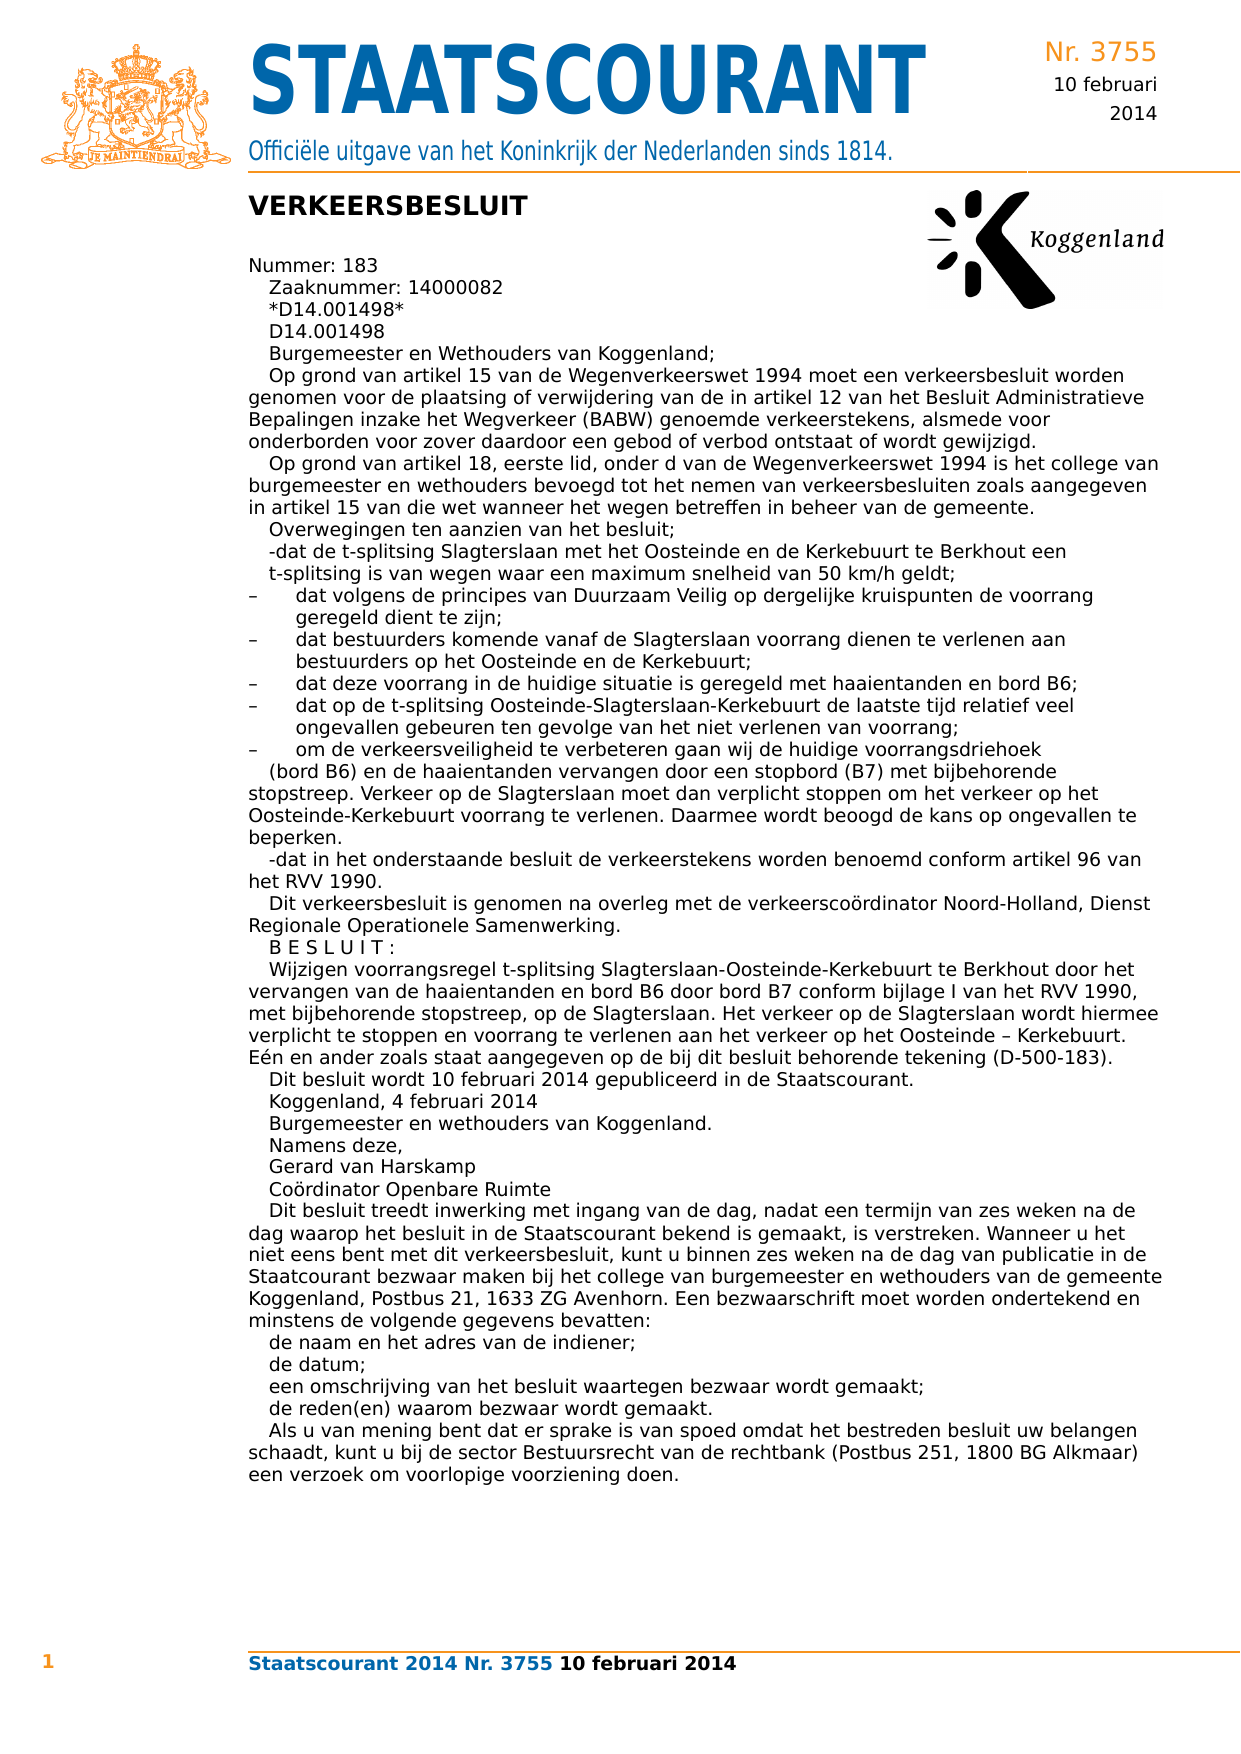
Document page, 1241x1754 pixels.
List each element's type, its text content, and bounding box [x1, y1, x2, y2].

text B E S L U I T : [248, 937, 1163, 959]
text Nummer: 183 [248, 255, 927, 277]
text -dat de t-splitsing Slagterslaan met het Oosteinde en de Kerkebuurt te Berkhout een [248, 541, 1163, 563]
text (bord B6) en de haaientanden vervangen door een stopbord (B7) met bijbehorende stopstreep. Verkeer op de Slagterslaan moet dan verplicht stoppen om het verkeer op het Oosteinde-Kerkebuurt voorrang te verlenen. Daarmee wordt beoogd de kans op ongevallen te beperken. [248, 761, 1163, 849]
text Op grond van artikel 15 van de Wegenverkeerswet 1994 moet een verkeersbesluit worden genomen voor de plaatsing of verwijdering van de in artikel 12 van het Besluit Administratieve Bepalingen inzake het Wegverkeer (BABW) genoemde verkeerstekens, alsmede voor onderborden voor zover daardoor een gebod of verbod ontstaat of wordt gewijzigd. [248, 365, 1163, 453]
text Dit besluit wordt 10 februari 2014 gepubliceerd in de Staatscourant. [248, 1068, 1163, 1091]
text de datum; [248, 1354, 1163, 1376]
text Burgemeester en wethouders van Koggenland. [248, 1112, 1163, 1134]
text -dat in het onderstaande besluit de verkeerstekens worden benoemd conform artikel 96 van het RVV 1990. [248, 849, 1163, 893]
text een omschrijving van het besluit waartegen bezwaar wordt gemaakt; [248, 1376, 1163, 1398]
text D14.001498 [248, 321, 1163, 343]
list dat volgens de principes van Duurzaam Veilig op dergelijke kruispunten de voorrang geregeld dient te zijn; [248, 585, 1163, 629]
list om de verkeersveiligheid te verbeteren gaan wij de huidige voorrangsdriehoek [248, 739, 1163, 761]
text Op grond van artikel 18, eerste lid, onder d van de Wegenverkeerswet 1994 is het college van burgemeester en wethouders bevoegd tot het nemen van verkeersbesluiten zoals aangegeven in artikel 15 van die wet wanneer het wegen betreffen in beheer van de gemeente. [248, 453, 1163, 519]
text t-splitsing is van wegen waar een maximum snelheid van 50 km/h geldt; [248, 563, 1163, 585]
picture [927, 190, 1164, 309]
text Zaaknummer: 14000082 [248, 277, 927, 299]
text Als u van mening bent dat er sprake is van spoed omdat het bestreden besluit uw belangen schaadt, kunt u bij de sector Bestuursrecht van de rechtbank (Postbus 251, 1800 BG Alkmaar) een verzoek om voorlopige voorziening doen. [248, 1420, 1163, 1486]
text Coördinator Openbare Ruimte [248, 1178, 1163, 1200]
subtitle VERKEERSBESLUIT [248, 191, 927, 222]
text Koggenland, 4 februari 2014 [248, 1091, 1163, 1112]
text *D14.001498* [248, 299, 1163, 321]
text Gerard van Harskamp [248, 1156, 1163, 1178]
picture [41, 44, 231, 169]
list dat deze voorrang in de huidige situatie is geregeld met haaientanden en bord B6; [248, 673, 1163, 695]
text Wijzigen voorrangsregel t-splitsing Slagterslaan-Oosteinde-Kerkebuurt te Berkhout door het vervangen van de haaientanden en bord B6 door bord B7 conform bijlage I van het RVV 1990, met bijbehorende stopstreep, op de Slagterslaan. Het verkeer op de Slagterslaan wordt hiermee verplicht te stoppen en voorrang te verlenen aan het verkeer op het Oosteinde – Kerkebuurt. Eén en ander zoals staat aangegeven op de bij dit besluit behorende tekening (D-500-183). [248, 959, 1163, 1068]
text Namens deze, [248, 1134, 1163, 1156]
text Dit verkeersbesluit is genomen na overleg met de verkeerscoördinator Noord-Holland, Dienst Regionale Operationele Samenwerking. [248, 893, 1163, 937]
list dat op de t-splitsing Oosteinde-Slagterslaan-Kerkebuurt de laatste tijd relatief veel ongevallen gebeuren ten gevolge van het niet verlenen van voorrang; [248, 695, 1163, 739]
text Dit besluit treedt inwerking met ingang van de dag, nadat een termijn van zes weken na de dag waarop het besluit in de Staatscourant bekend is gemaakt, is verstreken. Wanneer u het niet eens bent met dit verkeersbesluit, kunt u binnen zes weken na de dag van publicatie in de Staatcourant bezwaar maken bij het college van burgemeester en wethouders van de gemeente Koggenland, Postbus 21, 1633 ZG Avenhorn. Een bezwaarschrift moet worden ondertekend en minstens de volgende gegevens bevatten: [248, 1200, 1163, 1332]
text Overwegingen ten aanzien van het besluit; [248, 519, 1163, 541]
text de naam en het adres van de indiener; [248, 1332, 1163, 1354]
list dat bestuurders komende vanaf de Slagterslaan voorrang dienen te verlenen aan bestuurders op het Oosteinde en de Kerkebuurt; [248, 629, 1163, 673]
text Burgemeester en Wethouders van Koggenland; [248, 343, 1163, 365]
text de reden(en) waarom bezwaar wordt gemaakt. [248, 1398, 1163, 1420]
